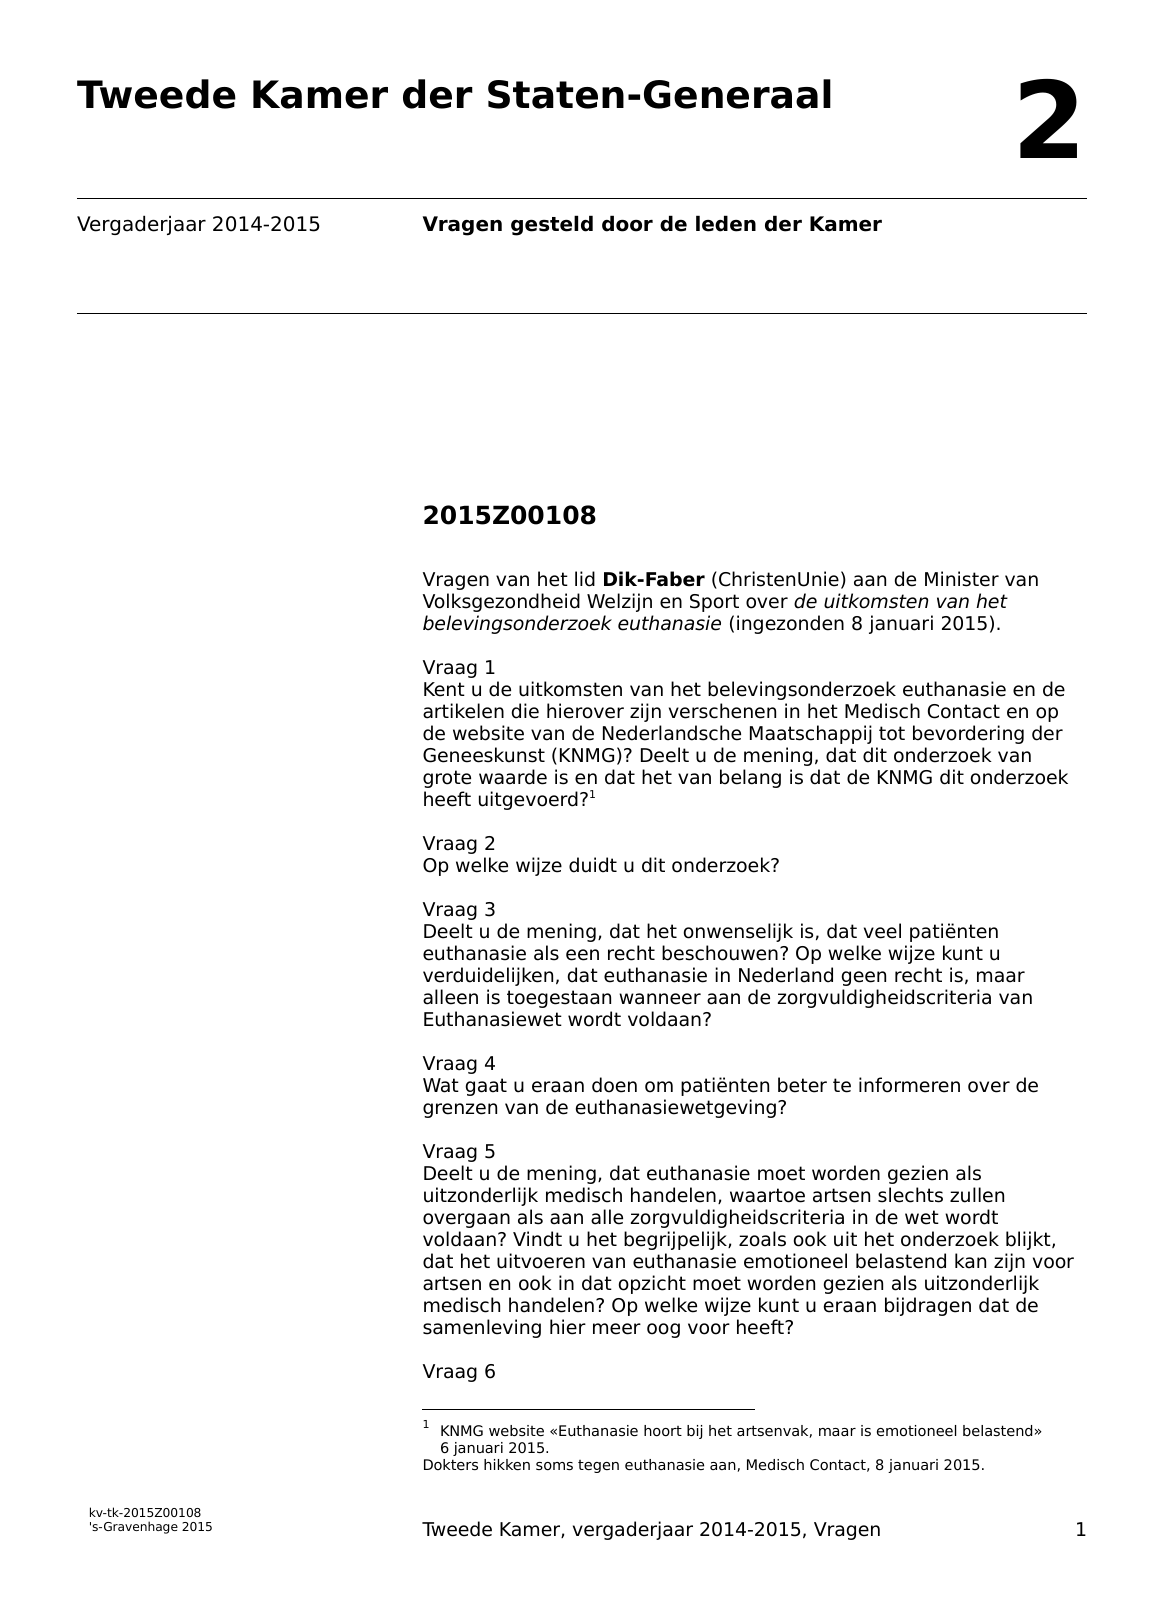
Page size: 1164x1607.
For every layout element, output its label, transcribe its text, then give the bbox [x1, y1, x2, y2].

text Vraag 6 [422, 1361, 1087, 1383]
text 2015Z00108 [422, 501, 1087, 531]
text Vraag 4 [422, 1053, 1087, 1075]
table_header 2 [886, 59, 1087, 198]
text Vragen van het lid Dik-Faber (ChristenUnie) aan de Minister van Volksgezondheid Welzijn en Sport over de uitkomsten van het belevingsonderzoek euthanasie (ingezonden 8 januari 2015). [422, 569, 1087, 635]
text Vraag 1 [422, 657, 1087, 679]
text Deelt u de mening, dat het onwenselijk is, dat veel patiënten euthanasie als een recht beschouwen? Op welke wijze kunt u verduidelijken, dat euthanasie in Nederland geen recht is, maar alleen is toegestaan wanneer aan de zorgvuldigheidscriteria van Euthanasiewet wordt voldaan? [422, 921, 1087, 1031]
text 's-Gravenhage 2015 [88, 1520, 323, 1534]
text KNMG website «Euthanasie hoort bij het artsenvak, maar is emotioneel belastend» 6 januari 2015. [422, 1418, 1087, 1457]
text Deelt u de mening, dat euthanasie moet worden gezien als uitzonderlijk medisch handelen, waartoe artsen slechts zullen overgaan als aan alle zorgvuldigheidscriteria in de wet wordt voldaan? Vindt u het begrijpelijk, zoals ook uit het onderzoek blijkt, dat het uitvoeren van euthanasie emotioneel belastend kan zijn voor artsen en ook in dat opzicht moet worden gezien als uitzonderlijk medisch handelen? Op welke wijze kunt u eraan bijdragen dat de samenleving hier meer oog voor heeft? [422, 1163, 1087, 1339]
text Vraag 3 [422, 899, 1087, 921]
text Kent u de uitkomsten van het belevingsonderzoek euthanasie en de artikelen die hierover zijn verschenen in het Medisch Contact en op de website van de Nederlandsche Maatschappij tot bevordering der Geneeskunst (KNMG)? Deelt u de mening, dat dit onderzoek van grote waarde is en dat het van belang is dat de KNMG dit onderzoek heeft uitgevoerd? [422, 679, 1087, 811]
text Dokters hikken soms tegen euthanasie aan, Medisch Contact, 8 januari 2015. [422, 1457, 1087, 1474]
table_cell Vergaderjaar 2014-2015 [77, 199, 422, 313]
text Vraag 5 [422, 1141, 1087, 1163]
text Vraag 2 [422, 833, 1087, 855]
text Wat gaat u eraan doen om patiënten beter te informeren over de grenzen van de euthanasiewetgeving? [422, 1075, 1087, 1119]
table_cell Vragen gesteld door de leden der Kamer [422, 199, 1087, 313]
text Op welke wijze duidt u dit onderzoek? [422, 855, 1087, 877]
text kv-tk-2015Z00108 [88, 1506, 323, 1520]
table_header Tweede Kamer der Staten-Generaal [77, 59, 886, 198]
